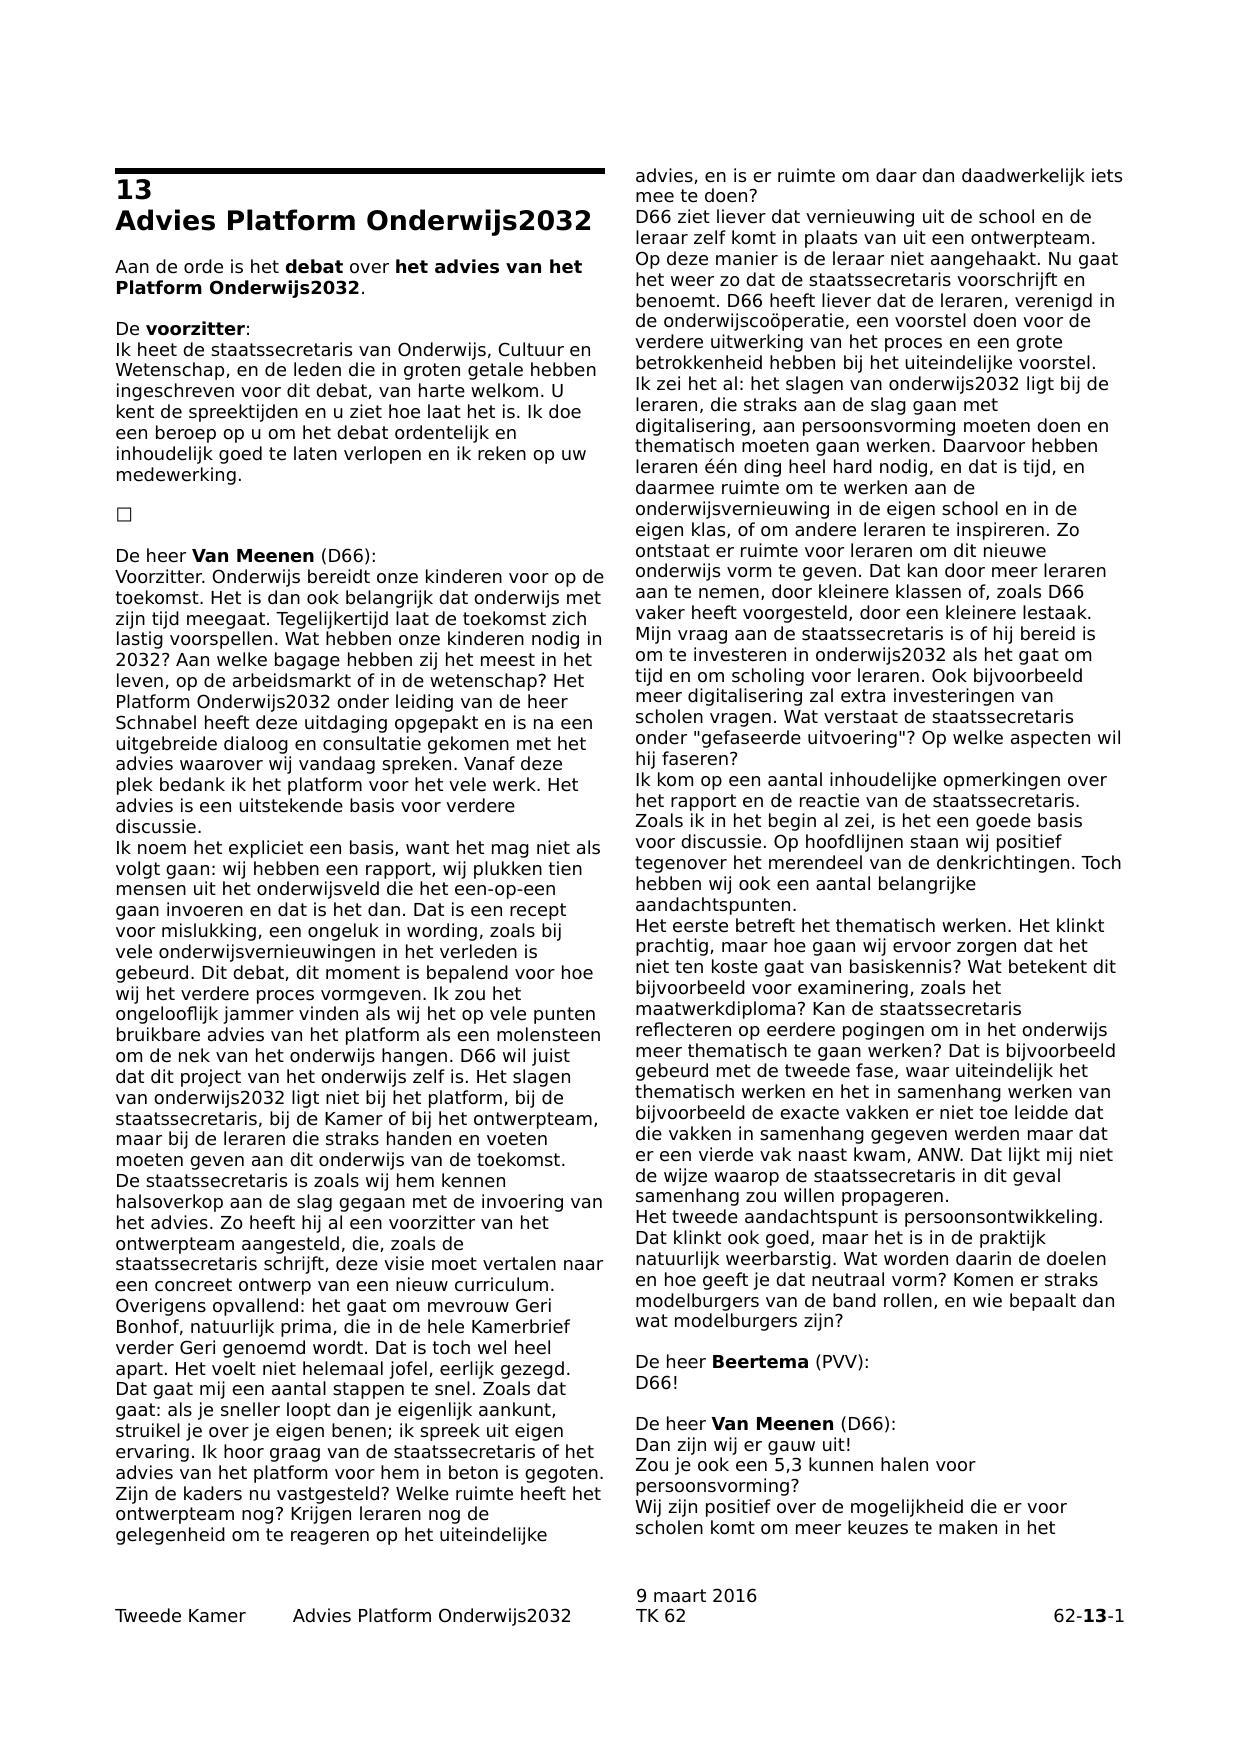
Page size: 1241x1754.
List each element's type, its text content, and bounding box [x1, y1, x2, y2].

text D66 ziet liever dat vernieuwing uit de school en de leraar zelf komt in plaats van uit een ontwerpteam. Op deze manier is de leraar niet aangehaakt. Nu gaat het weer zo dat de staatssecretaris voorschrijft en benoemt. D66 heeft liever dat de leraren, verenigd in de onderwijscoöperatie, een voorstel doen voor de verdere uitwerking van het proces en een grote betrokkenheid hebben bij het uiteindelijke voorstel. [635, 207, 1125, 374]
text De heer Beertema (PVV): [635, 1352, 1125, 1373]
text Het eerste betreft het thematisch werken. Het klinkt prachtig, maar hoe gaan wij ervoor zorgen dat het niet ten koste gaat van basiskennis? Wat betekent dit bijvoorbeeld voor examinering, zoals het maatwerkdiploma? Kan de staatssecretaris reflecteren op eerdere pogingen om in het onderwijs meer thematisch te gaan werken? Dat is bijvoorbeeld gebeurd met de tweede fase, waar uiteindelijk het thematisch werken en het in samenhang werken van bijvoorbeeld de exacte vakken er niet toe leidde dat die vakken in samenhang gegeven werden maar dat er een vierde vak naast kwam, ANW. Dat lijkt mij niet de wijze waarop de staatssecretaris in dit geval samenhang zou willen propageren. [635, 915, 1125, 1207]
text De heer Van Meenen (D66): [635, 1413, 1125, 1434]
text De staatssecretaris is zoals wij hem kennen halsoverkop aan de slag gegaan met de invoering van het advies. Zo heeft hij al een voorzitter van het ontwerpteam aangesteld, die, zoals de staatssecretaris schrijft, deze visie moet vertalen naar een concreet ontwerp van een nieuw curriculum. Overigens opvallend: het gaat om mevrouw Geri Bonhof, natuurlijk prima, die in de hele Kamerbrief verder Geri genoemd wordt. Dat is toch wel heel apart. Het voelt niet helemaal jofel, eerlijk gezegd. [115, 1171, 605, 1379]
text ⬜ [115, 505, 605, 526]
text advies, en is er ruimte om daar dan daadwerkelijk iets mee te doen? [635, 165, 1125, 207]
title 13 Advies Platform Onderwijs2032 [115, 174, 605, 237]
text Ik noem het expliciet een basis, want het mag niet als volgt gaan: wij hebben een rapport, wij plukken tien mensen uit het onderwijsveld die het een-op-een gaan invoeren en dat is het dan. Dat is een recept voor mislukking, een ongeluk in wording, zoals bij vele onderwijsvernieuwingen in het verleden is gebeurd. Dit debat, dit moment is bepalend voor hoe wij het verdere proces vormgeven. Ik zou het ongelooflijk jammer vinden als wij het op vele punten bruikbare advies van het platform als een molensteen om de nek van het onderwijs hangen. D66 wil juist dat dit project van het onderwijs zelf is. Het slagen van onderwijs2032 ligt niet bij het platform, bij de staatssecretaris, bij de Kamer of bij het ontwerpteam, maar bij de leraren die straks handen en voeten moeten geven aan dit onderwijs van de toekomst. [115, 837, 605, 1171]
text Ik kom op een aantal inhoudelijke opmerkingen over het rapport en de reactie van de staatssecretaris. Zoals ik in het begin al zei, is het een goede basis voor discussie. Op hoofdlijnen staan wij positief tegenover het merendeel van de denkrichtingen. Toch hebben wij ook een aantal belangrijke aandachtspunten. [635, 769, 1125, 915]
text Wij zijn positief over de mogelijkheid die er voor scholen komt om meer keuzes te maken in het [635, 1497, 1125, 1538]
text D66! [635, 1373, 1125, 1393]
text De heer Van Meenen (D66): [115, 546, 605, 567]
text Ik zei het al: het slagen van onderwijs2032 ligt bij de leraren, die straks aan de slag gaan met digitalisering, aan persoonsvorming moeten doen en thematisch moeten gaan werken. Daarvoor hebben leraren één ding heel hard nodig, en dat is tijd, en daarmee ruimte om te werken aan de onderwijsvernieuwing in de eigen school en in de eigen klas, of om andere leraren te inspireren. Zo ontstaat er ruimte voor leraren om dit nieuwe onderwijs vorm te geven. Dat kan door meer leraren aan te nemen, door kleinere klassen of, zoals D66 vaker heeft voorgesteld, door een kleinere lestaak. Mijn vraag aan de staatssecretaris is of hij bereid is om te investeren in onderwijs2032 als het gaat om tijd en om scholing voor leraren. Ook bijvoorbeeld meer digitalisering zal extra investeringen van scholen vragen. Wat verstaat de staatssecretaris onder "gefaseerde uitvoering"? Op welke aspecten wil hij faseren? [635, 374, 1125, 769]
text Het tweede aandachtspunt is persoonsontwikkeling. Dat klinkt ook goed, maar het is in de praktijk natuurlijk weerbarstig. Wat worden daarin de doelen en hoe geeft je dat neutraal vorm? Komen er straks modelburgers van de band rollen, en wie bepaalt dan wat modelburgers zijn? [635, 1207, 1125, 1332]
text Ik heet de staatssecretaris van Onderwijs, Cultuur en Wetenschap, en de leden die in groten getale hebben ingeschreven voor dit debat, van harte welkom. U kent de spreektijden en u ziet hoe laat het is. Ik doe een beroep op u om het debat ordentelijk en inhoudelijk goed te laten verlopen en ik reken op uw medewerking. [115, 339, 605, 485]
text Zou je ook een 5,3 kunnen halen voor persoonsvorming? [635, 1455, 1125, 1497]
text Aan de orde is het debat over het advies van het Platform Onderwijs2032. [115, 257, 605, 298]
text Dan zijn wij er gauw uit! [635, 1434, 1125, 1455]
text De voorzitter: [115, 318, 605, 339]
text Dat gaat mij een aantal stappen te snel. Zoals dat gaat: als je sneller loopt dan je eigenlijk aankunt, struikel je over je eigen benen; ik spreek uit eigen ervaring. Ik hoor graag van de staatssecretaris of het advies van het platform voor hem in beton is gegoten. Zijn de kaders nu vastgesteld? Welke ruimte heeft het ontwerpteam nog? Krijgen leraren nog de gelegenheid om te reageren op het uiteindelijke [115, 1379, 605, 1546]
text Voorzitter. Onderwijs bereidt onze kinderen voor op de toekomst. Het is dan ook belangrijk dat onderwijs met zijn tijd meegaat. Tegelijkertijd laat de toekomst zich lastig voorspellen. Wat hebben onze kinderen nodig in 2032? Aan welke bagage hebben zij het meest in het leven, op de arbeidsmarkt of in de wetenschap? Het Platform Onderwijs2032 onder leiding van de heer Schnabel heeft deze uitdaging opgepakt en is na een uitgebreide dialoog en consultatie gekomen met het advies waarover wij vandaag spreken. Vanaf deze plek bedank ik het platform voor het vele werk. Het advies is een uitstekende basis voor verdere discussie. [115, 567, 605, 837]
